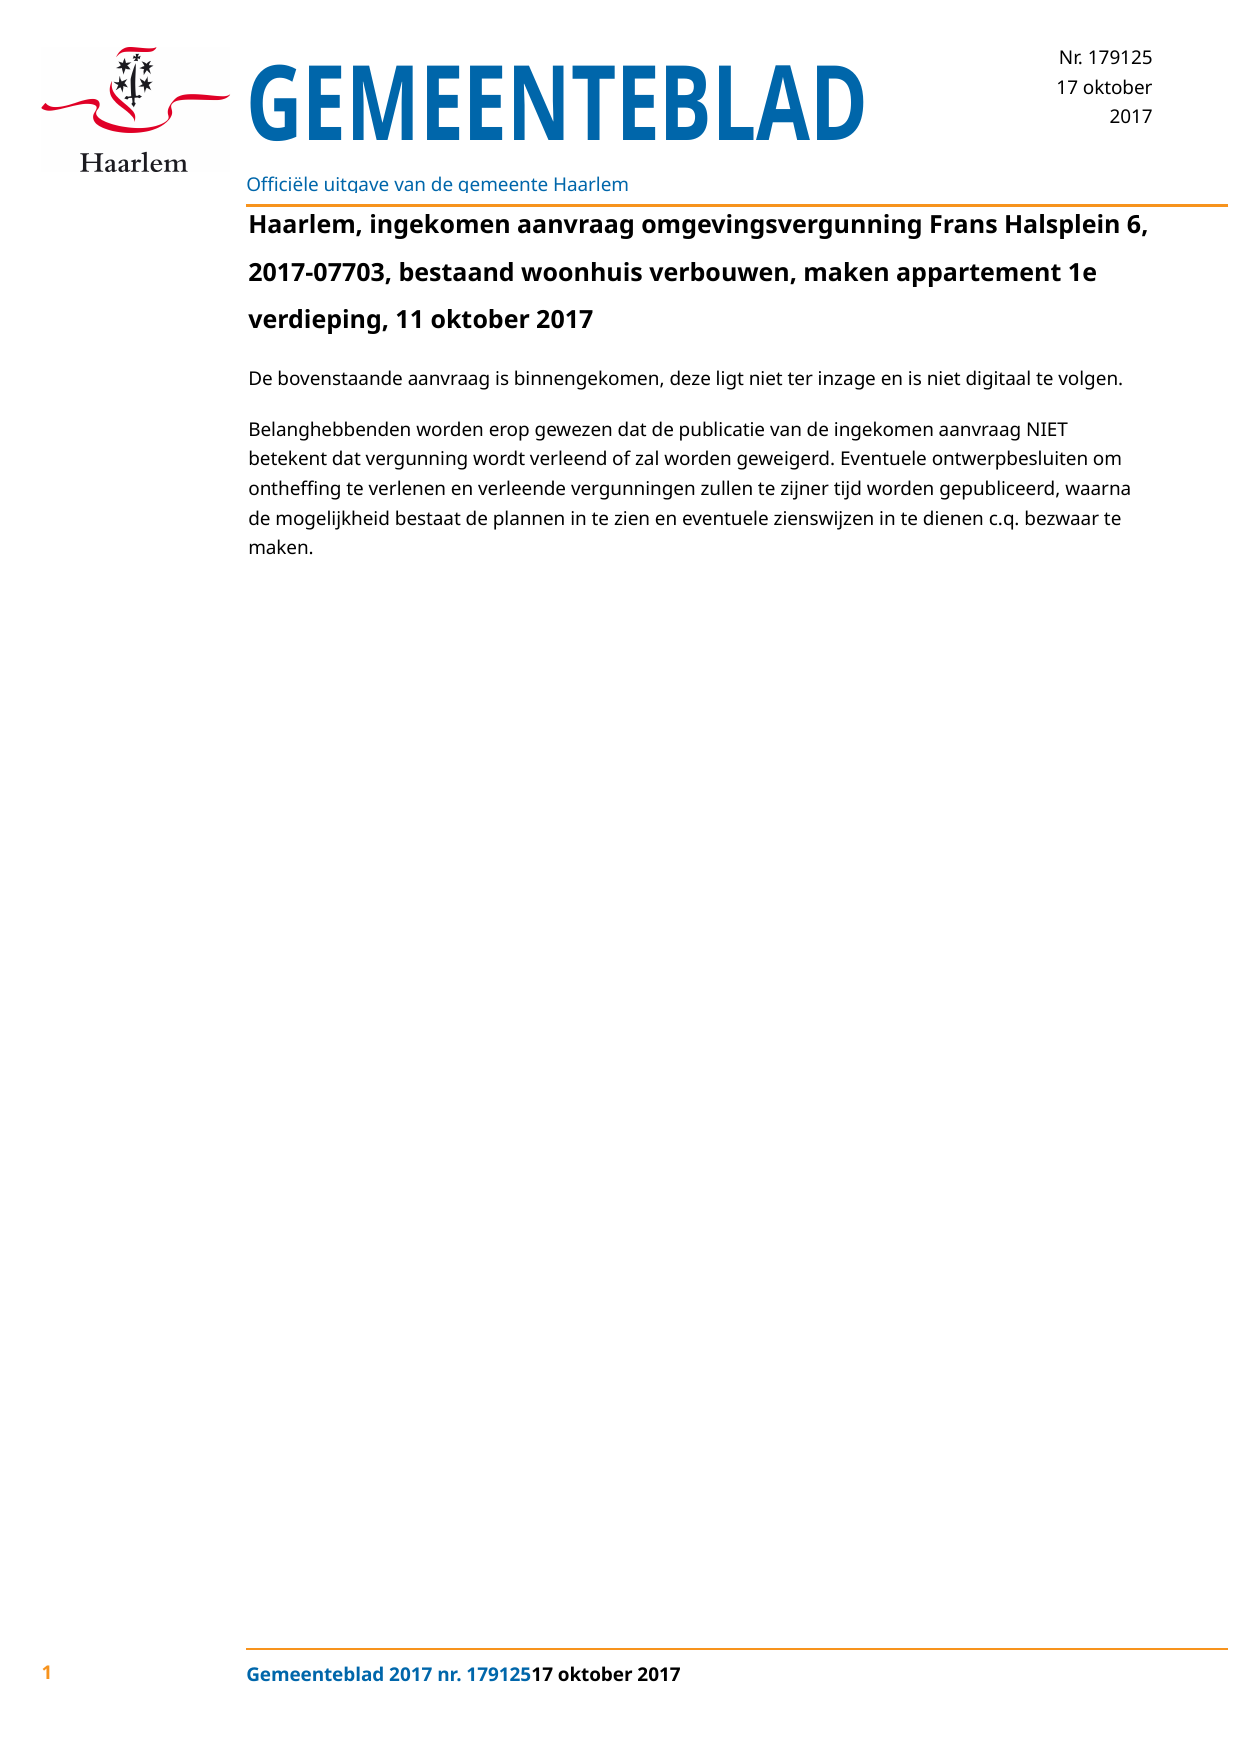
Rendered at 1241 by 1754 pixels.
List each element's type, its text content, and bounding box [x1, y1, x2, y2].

text De bovenstaande aanvraag is binnengekomen, deze ligt niet ter inzage en is niet digitaal te volgen. [248, 366, 1152, 391]
text Haarlem, ingekomen aanvraag omgevingsvergunning Frans Halsplein 6, 2017-07703, bestaand woonhuis verbouwen, maken appartement 1e verdieping, 11 oktober 2017 [248, 207, 1152, 336]
text Belanghebbenden worden erop gewezen dat de publicatie van de ingekomen aanvraag NIET betekent dat vergunning wordt verleend of zal worden geweigerd. Eventuele ontwerpbesluiten om ontheffing te verlenen en verleende vergunningen zullen te zijner tijd worden gepubliceerd, waarna de mogelijkheid bestaat de plannen in te zien en eventuele zienswijzen in te dienen c.q. bezwaar te maken. [248, 416, 1152, 560]
picture [41, 47, 231, 172]
